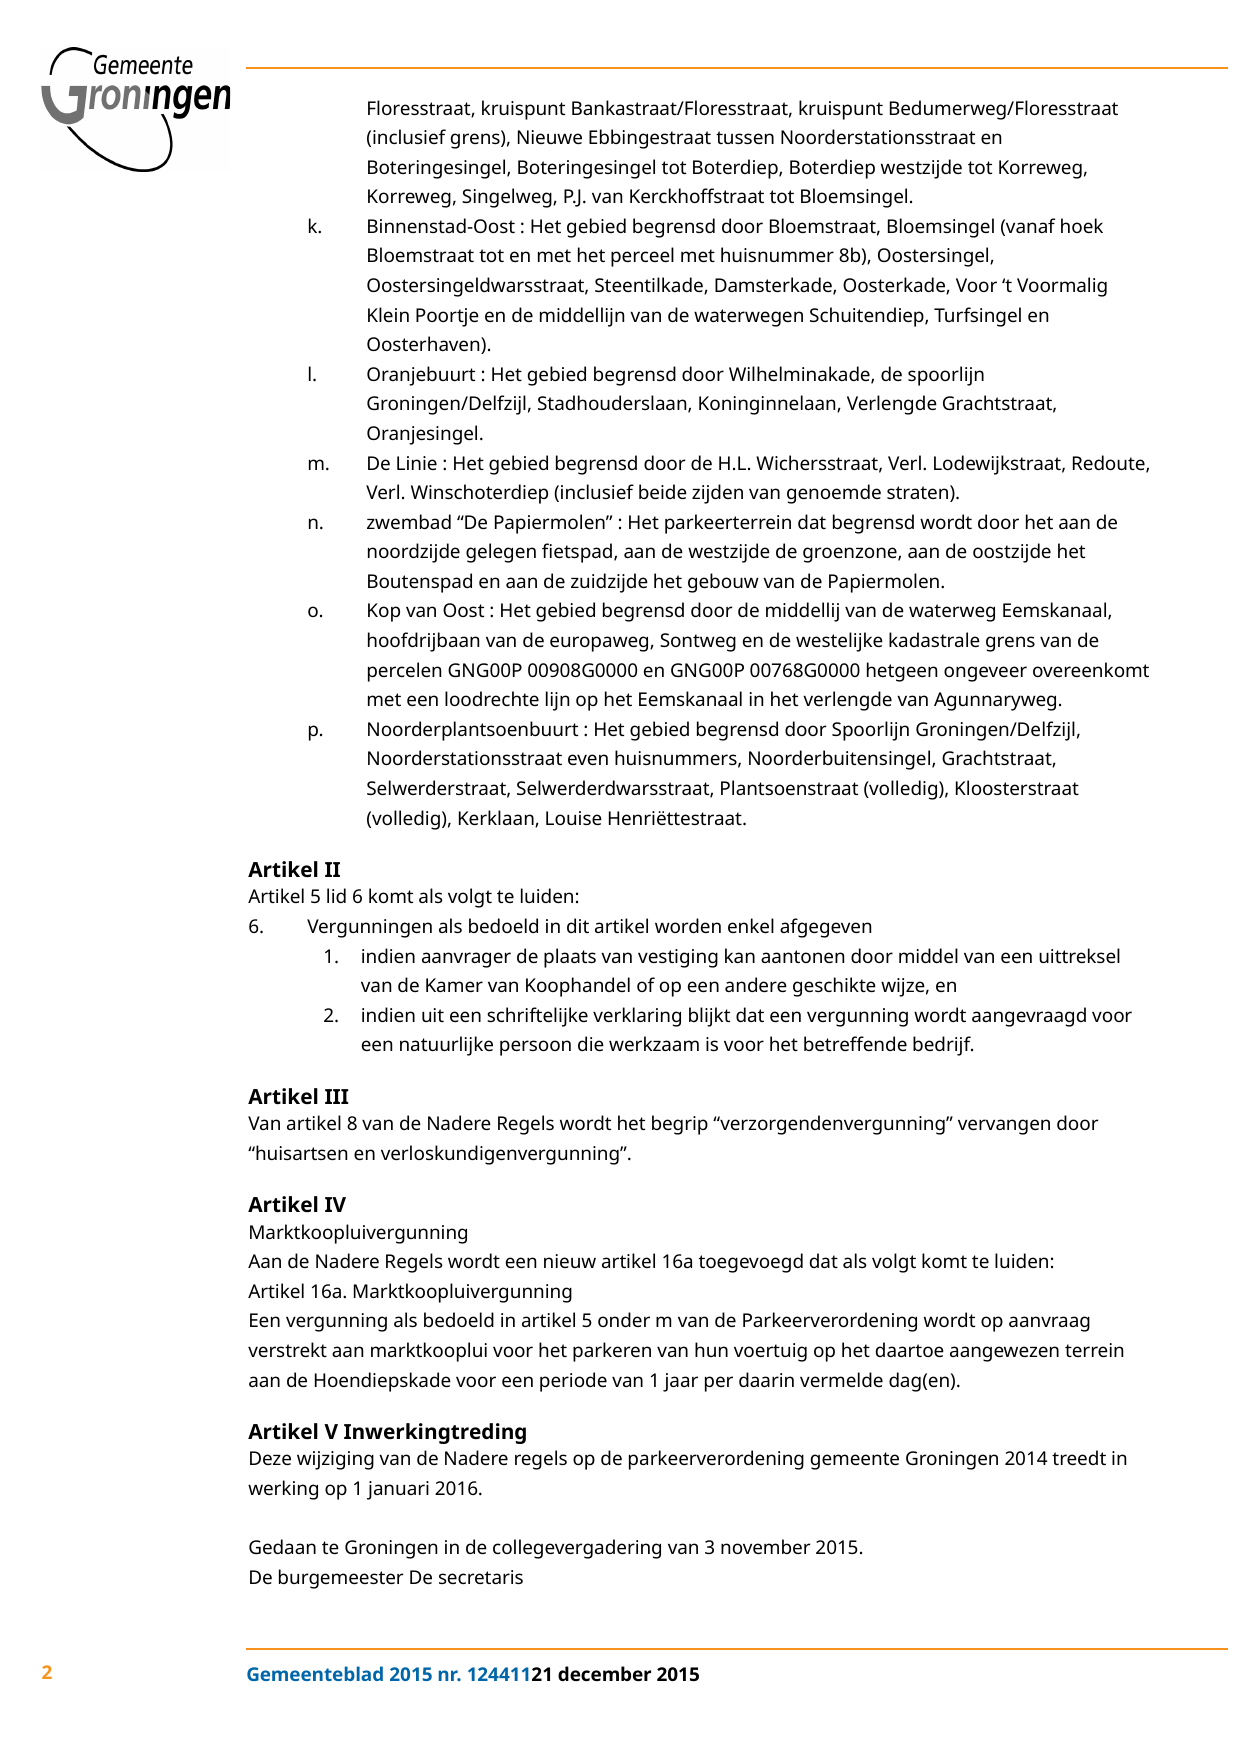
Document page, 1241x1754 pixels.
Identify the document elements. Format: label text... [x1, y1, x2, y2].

list Kop van Oost : Het gebied begrensd door de middellij van de waterweg Eemskanaal, hoofdrijbaan van de europaweg, Sontweg en de westelijke kadastrale grens van de percelen GNG00P 00908G0000 en GNG00P 00768G0000 hetgeen ongeveer overeenkomt met een loodrechte lijn op het Eemskanaal in het verlengde van Agunnaryweg. [307, 598, 1152, 712]
text Artikel II [248, 855, 1152, 884]
text Artikel 16a. Marktkoopluivergunning [248, 1278, 1152, 1304]
text Artikel IV [248, 1190, 1152, 1219]
list indien aanvrager de plaats van vestiging kan aantonen door middel van een uittreksel van de Kamer van Koophandel of op een andere geschikte wijze, en [323, 943, 1152, 998]
list indien uit een schriftelijke verklaring blijkt dat een vergunning wordt aangevraagd voor een natuurlijke persoon die werkzaam is voor het betreffende bedrijf. [323, 1002, 1152, 1057]
list zwembad “De Papiermolen” : Het parkeerterrein dat begrensd wordt door het aan de noordzijde gelegen fietspad, aan de westzijde de groenzone, aan de oostzijde het Boutenspad en aan de zuidzijde het gebouw van de Papiermolen. [307, 509, 1152, 594]
list Binnenstad-Oost : Het gebied begrensd door Bloemstraat, Bloemsingel (vanaf hoek Bloemstraat tot en met het perceel met huisnummer 8b), Oostersingel, Oostersingeldwarsstraat, Steentilkade, Damsterkade, Oosterkade, Voor ‘t Voormalig Klein Poortje en de middellijn van de waterwegen Schuitendiep, Turfsingel en Oosterhaven). [307, 213, 1152, 357]
text Artikel 5 lid 6 komt als volgt te luiden: [248, 884, 1152, 909]
text Gedaan te Groningen in de collegevergadering van 3 november 2015. [248, 1534, 1152, 1560]
text Deze wijziging van de Nadere regels op de parkeerverordening gemeente Groningen 2014 treedt in werking op 1 januari 2016. [248, 1446, 1152, 1501]
text Een vergunning als bedoeld in artikel 5 onder m van de Parkeerverordening wordt op aanvraag verstrekt aan marktkooplui voor het parkeren van hun voertuig op het daartoe aangewezen terrein aan de Hoendiepskade voor een periode van 1 jaar per daarin vermelde dag(en). [248, 1308, 1152, 1392]
list Floresstraat, kruispunt Bankastraat/Floresstraat, kruispunt Bedumerweg/Floresstraat (inclusief grens), Nieuwe Ebbingestraat tussen Noorderstationsstraat en Boteringesingel, Boteringesingel tot Boterdiep, Boterdiep westzijde tot Korreweg, Korreweg, Singelweg, P.J. van Kerckhoffstraat tot Bloemsingel. [307, 95, 1152, 209]
list Noorderplantsoenbuurt : Het gebied begrensd door Spoorlijn Groningen/Delfzijl, [307, 716, 1152, 742]
text Artikel III [248, 1082, 1152, 1110]
text Artikel V Inwerkingtreding [248, 1417, 1152, 1446]
picture [41, 47, 231, 172]
text Marktkoopluivergunning [248, 1219, 1152, 1244]
text Aan de Nadere Regels wordt een nieuw artikel 16a toegevoegd dat als volgt komt te luiden: [248, 1248, 1152, 1274]
list De Linie : Het gebied begrensd door de H.L. Wichersstraat, Verl. Lodewijkstraat, Redoute, Verl. Winschoterdiep (inclusief beide zijden van genoemde straten). [307, 450, 1152, 505]
text De burgemeester De secretaris [248, 1564, 1152, 1590]
list Oranjebuurt : Het gebied begrensd door Wilhelminakade, de spoorlijn Groningen/Delfzijl, Stadhouderslaan, Koninginnelaan, Verlengde Grachtstraat, Oranjesingel. [307, 361, 1152, 446]
list Noorderstationsstraat even huisnummers, Noorderbuitensingel, Grachtstraat, Selwerderstraat, Selwerderdwarsstraat, Plantsoenstraat (volledig), Kloosterstraat (volledig), Kerklaan, Louise Henriëttestraat. [307, 746, 1152, 831]
list Vergunningen als bedoeld in dit artikel worden enkel afgegeven [248, 913, 1152, 939]
text Van artikel 8 van de Nadere Regels wordt het begrip “verzorgendenvergunning” vervangen door “huisartsen en verloskundigenvergunning”. [248, 1110, 1152, 1166]
